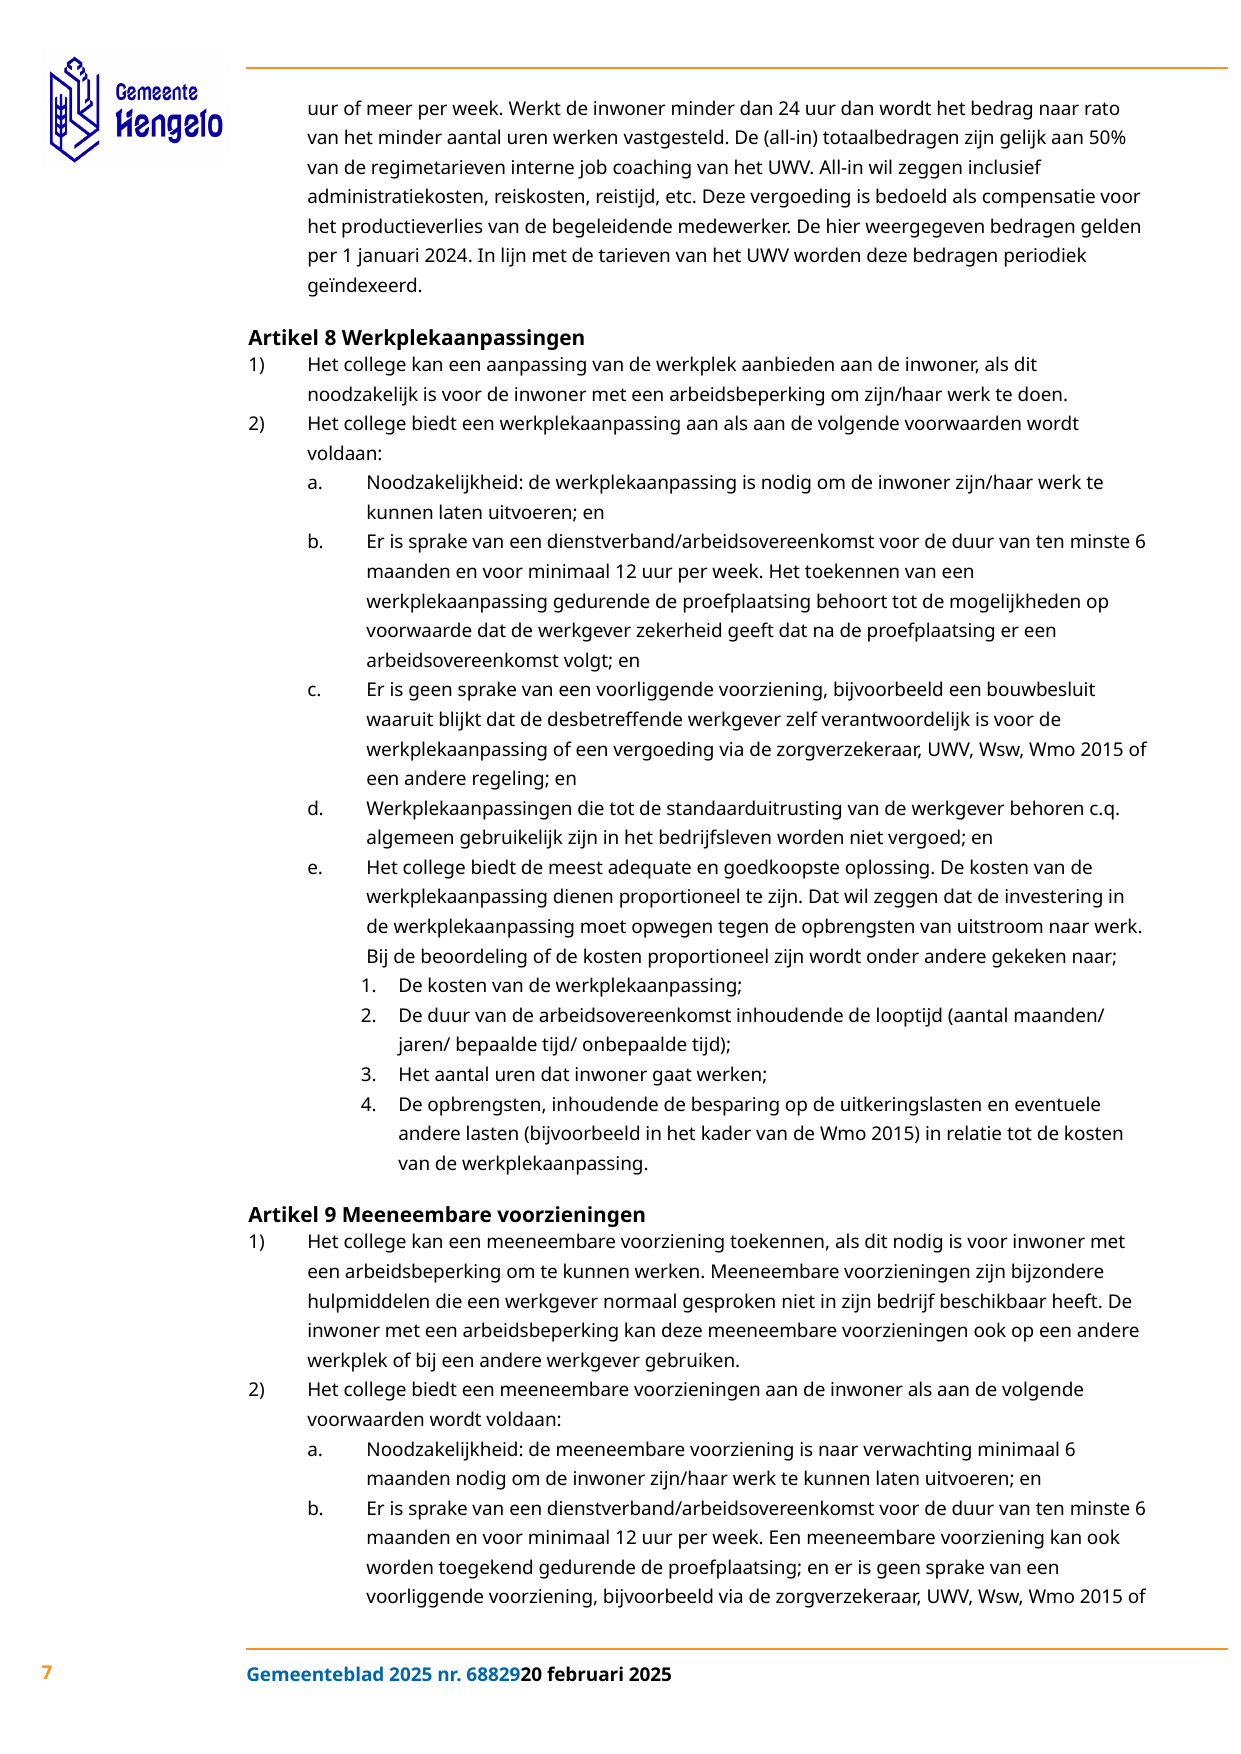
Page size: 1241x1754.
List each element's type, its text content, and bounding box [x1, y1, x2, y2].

list Er is sprake van een dienstverband/arbeidsovereenkomst voor de duur van ten minste 6 maanden en voor minimaal 12 uur per week. Het toekennen van een werkplekaanpassing gedurende de proefplaatsing behoort tot de mogelijkheden op voorwaarde dat de werkgever zekerheid geeft dat na de proefplaatsing er een arbeidsovereenkomst volgt; en [307, 529, 1152, 673]
picture [41, 47, 231, 172]
list Werkplekaanpassingen die tot de standaarduitrusting van de werkgever behoren c.q. algemeen gebruikelijk zijn in het bedrijfsleven worden niet vergoed; en [307, 795, 1152, 850]
list Het college kan een meeneembare voorziening toekennen, als dit nodig is voor inwoner met een arbeidsbeperking om te kunnen werken. Meeneembare voorzieningen zijn bijzondere hulpmiddelen die een werkgever normaal gesproken niet in zijn bedrijf beschikbaar heeft. De inwoner met een arbeidsbeperking kan deze meeneembare voorzieningen ook op een andere werkplek of bij een andere werkgever gebruiken. [248, 1229, 1152, 1373]
text Artikel 8 Werkplekaanpassingen [248, 323, 1152, 351]
list De kosten van de werkplekaanpassing; [361, 972, 1152, 998]
list De opbrengsten, inhoudende de besparing op de uitkeringslasten en eventuele andere lasten (bijvoorbeeld in het kader van de Wmo 2015) in relatie tot de kosten van de werkplekaanpassing. [361, 1091, 1152, 1176]
list Het college kan een aanpassing van de werkplek aanbieden aan de inwoner, als dit noodzakelijk is voor de inwoner met een arbeidsbeperking om zijn/haar werk te doen. [248, 351, 1152, 406]
list Het college biedt een werkplekaanpassing aan als aan de volgende voorwaarden wordt voldaan: [248, 410, 1152, 466]
list De duur van de arbeidsovereenkomst inhoudende de looptijd (aantal maanden/ jaren/ bepaalde tijd/ onbepaalde tijd); [361, 1002, 1152, 1057]
list Noodzakelijkheid: de werkplekaanpassing is nodig om de inwoner zijn/haar werk te kunnen laten uitvoeren; en [307, 469, 1152, 525]
list Er is sprake van een dienstverband/arbeidsovereenkomst voor de duur van ten minste 6 maanden en voor minimaal 12 uur per week. Een meeneembare voorziening kan ook worden toegekend gedurende de proefplaatsing; en er is geen sprake van een voorliggende voorziening, bijvoorbeeld via de zorgverzekeraar, UWV, Wsw, Wmo 2015 of [307, 1495, 1152, 1609]
list Het college biedt de meest adequate en goedkoopste oplossing. De kosten van de werkplekaanpassing dienen proportioneel te zijn. Dat wil zeggen dat de investering in de werkplekaanpassing moet opwegen tegen de opbrengsten van uitstroom naar werk. Bij de beoordeling of de kosten proportioneel zijn wordt onder andere gekeken naar; [307, 854, 1152, 968]
list Het college biedt een meeneembare voorzieningen aan de inwoner als aan de volgende voorwaarden wordt voldaan: [248, 1377, 1152, 1432]
list Noodzakelijkheid: de meeneembare voorziening is naar verwachting minimaal 6 maanden nodig om de inwoner zijn/haar werk te kunnen laten uitvoeren; en [307, 1436, 1152, 1491]
list Het aantal uren dat inwoner gaat werken; [361, 1061, 1152, 1087]
list uur of meer per week. Werkt de inwoner minder dan 24 uur dan wordt het bedrag naar rato van het minder aantal uren werken vastgesteld. De (all-in) totaalbedragen zijn gelijk aan 50% van de regimetarieven interne job coaching van het UWV. All-in wil zeggen inclusief administratiekosten, reiskosten, reistijd, etc. Deze vergoeding is bedoeld als compensatie voor het productieverlies van de begeleidende medewerker. De hier weergegeven bedragen gelden per 1 januari 2024. In lijn met de tarieven van het UWV worden deze bedragen periodiek geïndexeerd. [248, 95, 1152, 298]
text Artikel 9 Meeneembare voorzieningen [248, 1200, 1152, 1229]
list Er is geen sprake van een voorliggende voorziening, bijvoorbeeld een bouwbesluit waaruit blijkt dat de desbetreffende werkgever zelf verantwoordelijk is voor de werkplekaanpassing of een vergoeding via de zorgverzekeraar, UWV, Wsw, Wmo 2015 of een andere regeling; en [307, 677, 1152, 791]
